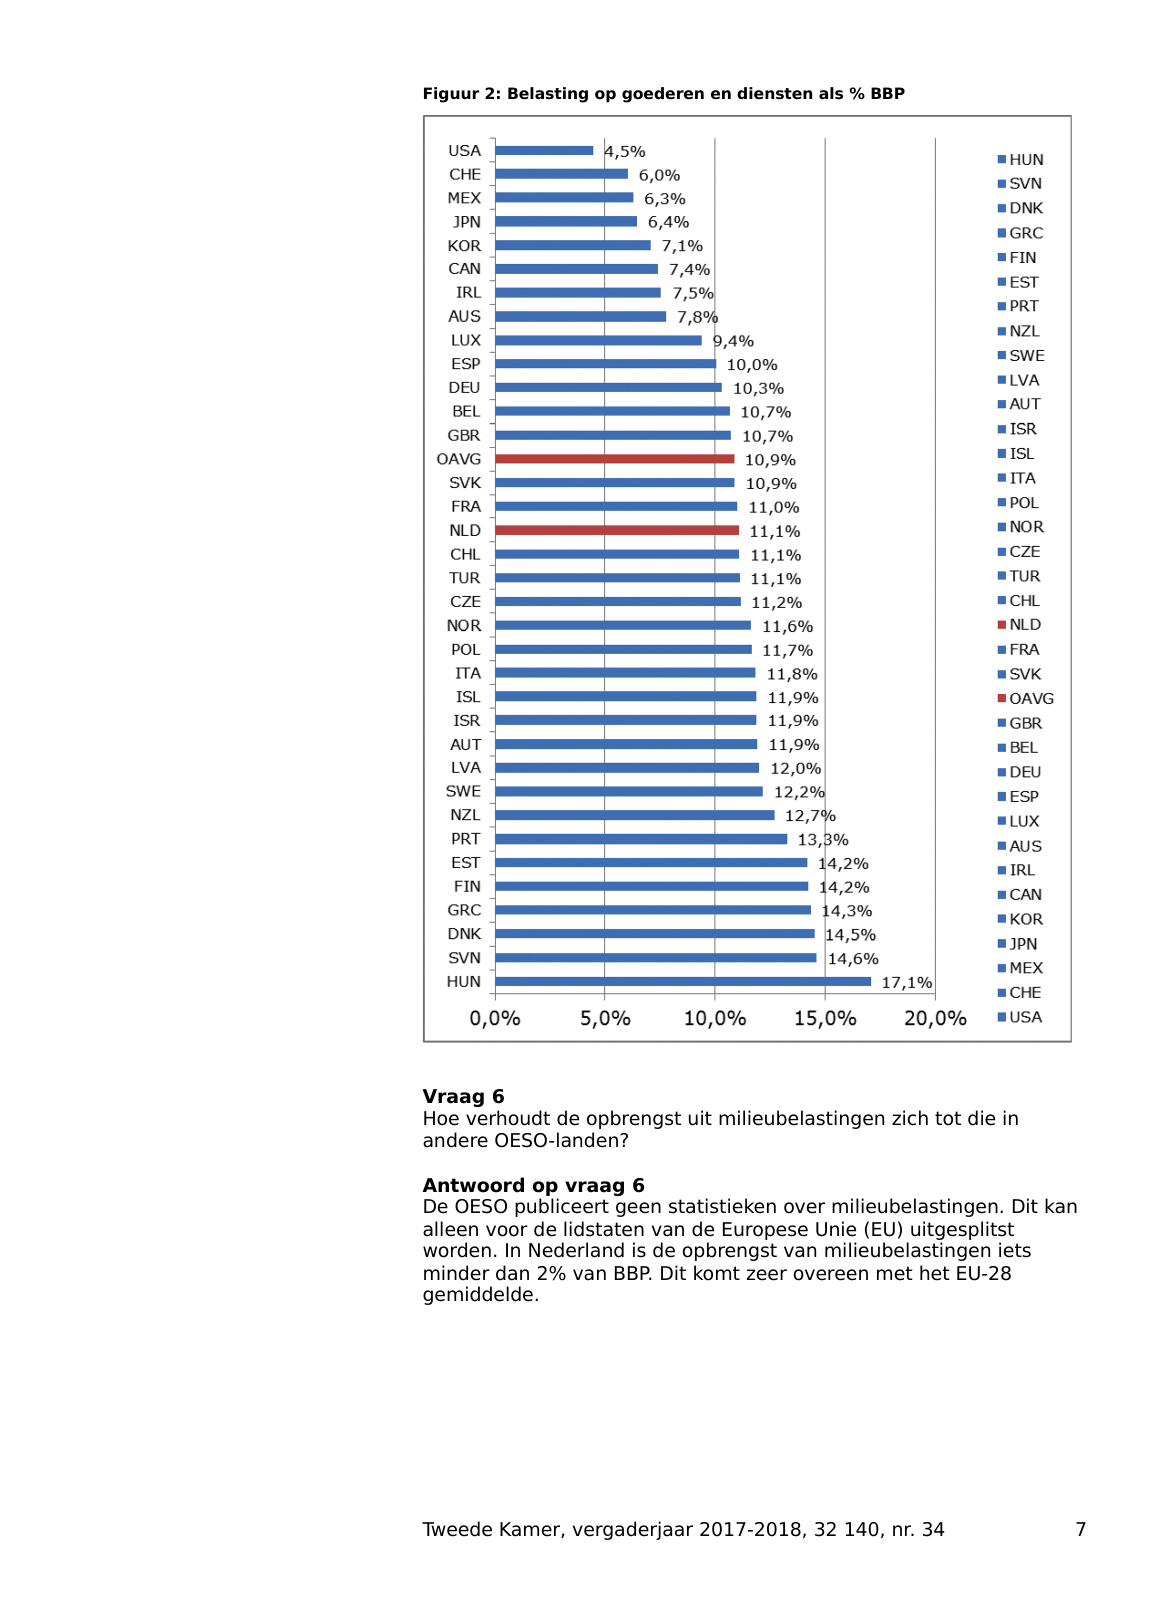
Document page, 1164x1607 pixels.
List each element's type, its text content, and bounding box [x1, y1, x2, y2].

text Hoe verhoudt de opbrengst uit milieubelastingen zich tot die in andere OESO-landen? [422, 1108, 1087, 1152]
text Vraag 6 [422, 1086, 1087, 1108]
text De OESO publiceert geen statistieken over milieubelastingen. Dit kan alleen voor de lidstaten van de Europese Unie (EU) uitgesplitst worden. In Nederland is de opbrengst van milieubelastingen iets minder dan 2% van BBP. Dit komt zeer overeen met het EU-28 gemiddelde. [422, 1196, 1087, 1306]
picture [422, 115, 1072, 1043]
text Figuur 2: Belasting op goederen en diensten als % BBP [422, 85, 1072, 103]
text Antwoord op vraag 6 [422, 1174, 1087, 1196]
